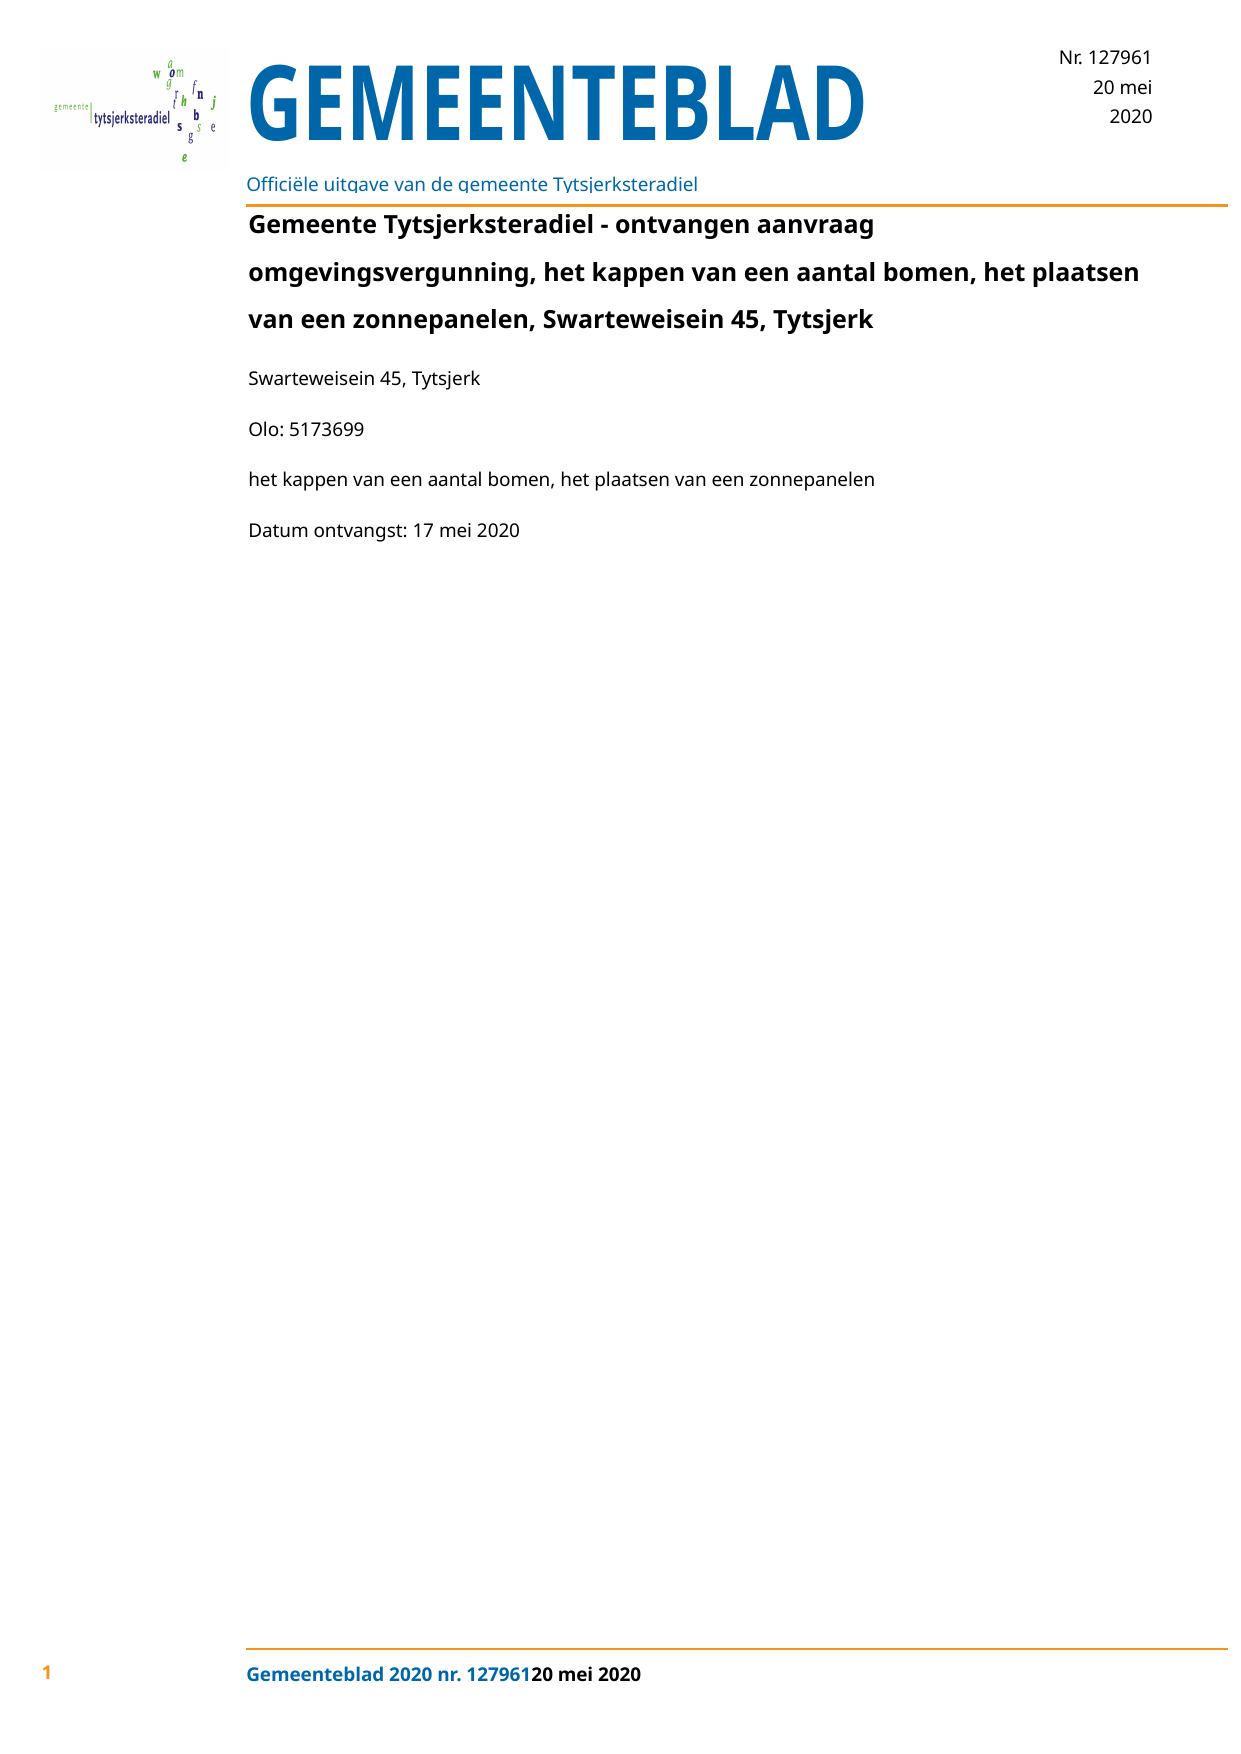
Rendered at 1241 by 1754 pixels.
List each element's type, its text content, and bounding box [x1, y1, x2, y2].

text Olo: 5173699 [248, 416, 1152, 442]
text het kappen van een aantal bomen, het plaatsen van een zonnepanelen [248, 466, 1152, 492]
picture [41, 47, 231, 172]
text Swarteweisein 45, Tytsjerk [248, 366, 1152, 391]
text Gemeente Tytsjerksteradiel - ontvangen aanvraag omgevingsvergunning, het kappen van een aantal bomen, het plaatsen van een zonnepanelen, Swarteweisein 45, Tytsjerk [248, 207, 1152, 336]
text Datum ontvangst: 17 mei 2020 [248, 517, 1152, 542]
